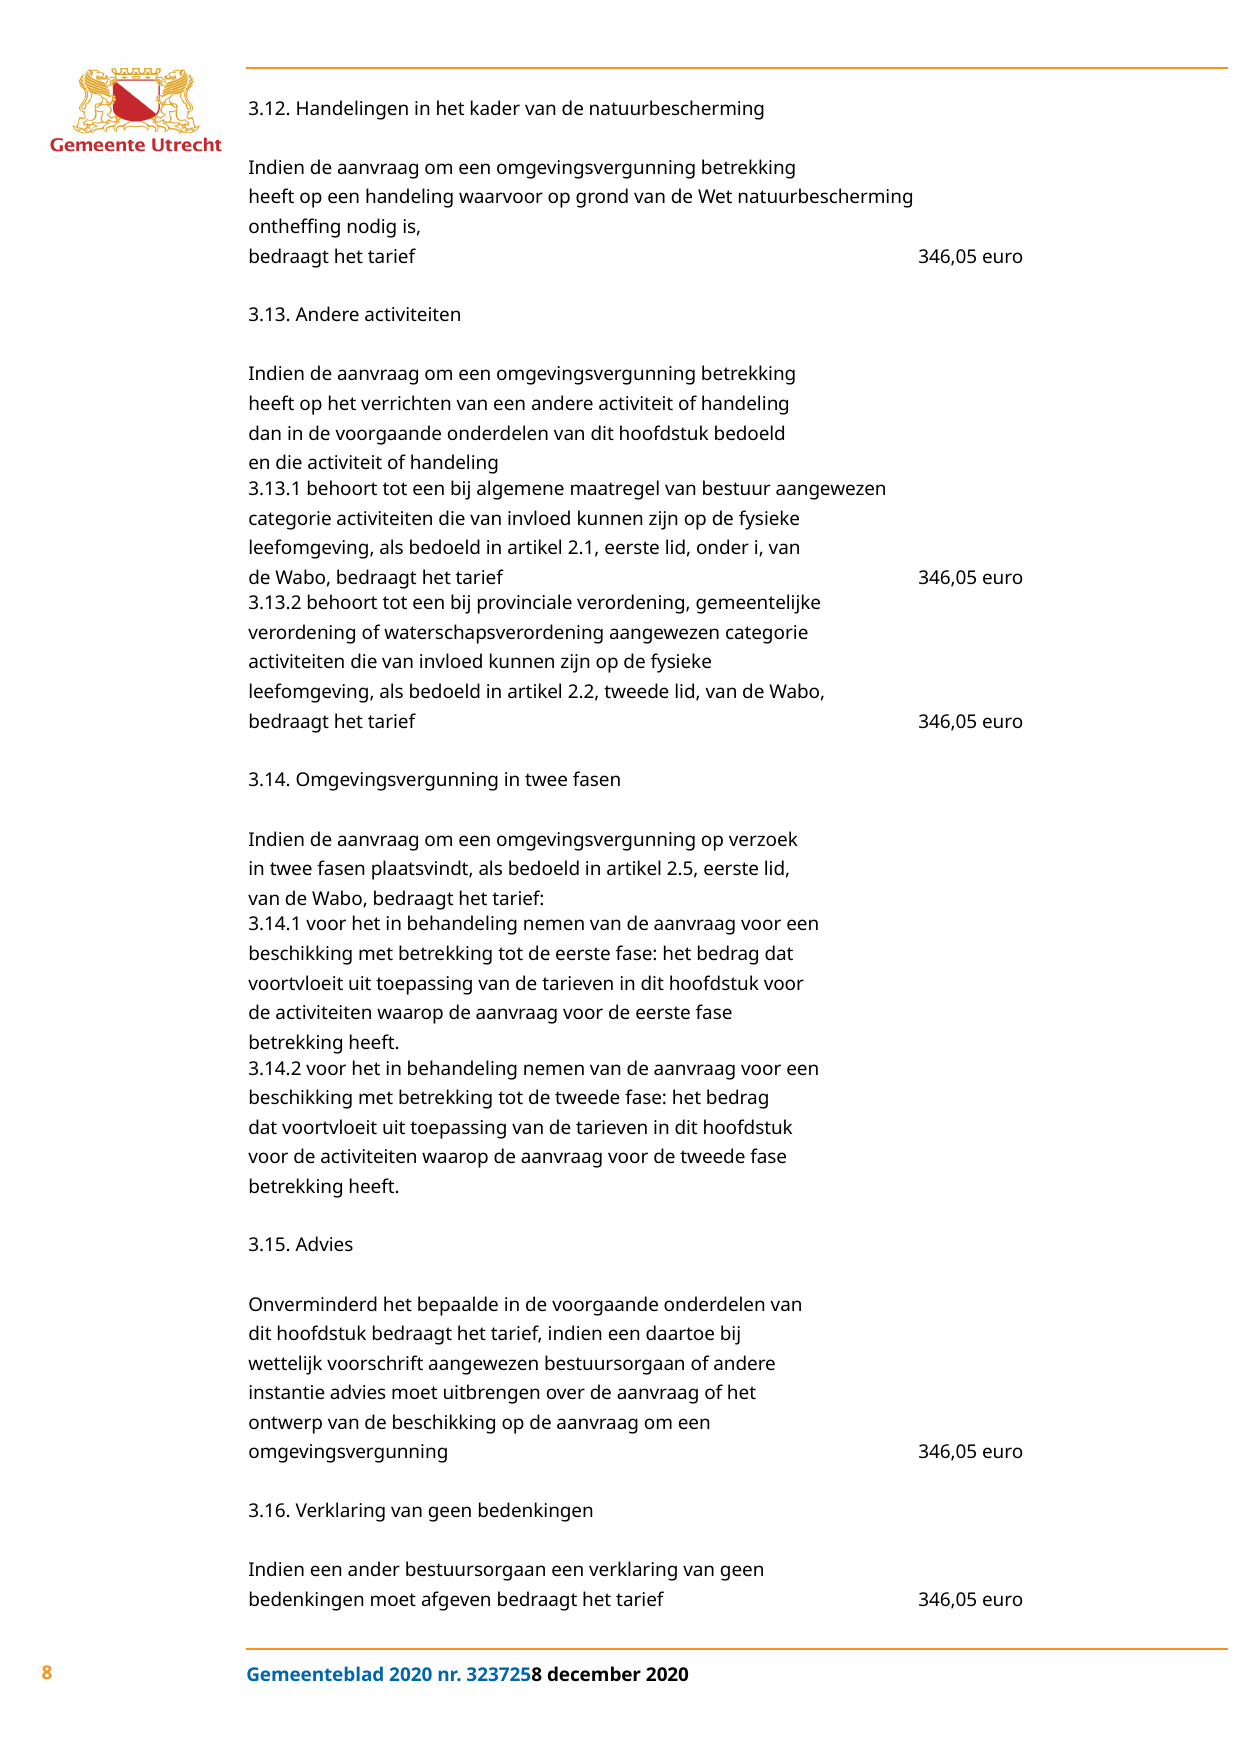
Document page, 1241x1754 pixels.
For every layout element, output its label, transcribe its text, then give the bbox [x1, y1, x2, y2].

table_header Indien de aanvraag om een omgevingsvergunning op verzoek in twee fasen plaatsvindt, als bedoeld in artikel 2.5, eerste lid, van de Wabo, bedraagt het tarief: [248, 826, 918, 911]
table_header 346,05 euro [918, 1291, 1152, 1464]
table_cell 3.14.2 voor het in behandeling nemen van de aanvraag voor een beschikking met betrekking tot de tweede fase: het bedrag dat voortvloeit uit toepassing van de tarieven in dit hoofdstuk voor de activiteiten waarop de aanvraag voor de tweede fase betrekking heeft. [248, 1055, 918, 1199]
table_cell 3.13.1 behoort tot een bij algemene maatregel van bestuur aangewezen categorie activiteiten die van invloed kunnen zijn op de fysieke leefomgeving, als bedoeld in artikel 2.1, eerste lid, onder i, van de Wabo, bedraagt het tarief [248, 475, 918, 589]
table_header 346,05 euro [918, 1557, 1152, 1612]
table_header Onverminderd het bepaalde in de voorgaande onderdelen van dit hoofdstuk bedraagt het tarief, indien een daartoe bij wettelijk voorschrift aangewezen bestuursorgaan of andere instantie advies moet uitbrengen over de aanvraag of het ontwerp van de beschikking op de aanvraag om een omgevingsvergunning [248, 1291, 918, 1464]
table_header Indien de aanvraag om een omgevingsvergunning betrekking heeft op een handeling waarvoor op grond van de Wet natuurbescherming ontheffing nodig is, bedraagt het tarief [248, 154, 918, 268]
table_header [918, 361, 1152, 475]
table_cell [918, 911, 1152, 1055]
table_cell 346,05 euro [918, 475, 1152, 589]
table_header Indien de aanvraag om een omgevingsvergunning betrekking heeft op het verrichten van een andere activiteit of handeling dan in de voorgaande onderdelen van dit hoofdstuk bedoeld en die activiteit of handeling [248, 361, 918, 475]
text 3.14. Omgevingsvergunning in twee fasen [248, 766, 1152, 792]
table_cell 3.13.2 behoort tot een bij provinciale verordening, gemeentelijke verordening of waterschapsverordening aangewezen categorie activiteiten die van invloed kunnen zijn op de fysieke leefomgeving, als bedoeld in artikel 2.2, tweede lid, van de Wabo, bedraagt het tarief [248, 590, 918, 734]
text 3.15. Advies [248, 1232, 1152, 1257]
text 3.13. Andere activiteiten [248, 301, 1152, 327]
table_header [918, 826, 1152, 911]
table_cell 3.14.1 voor het in behandeling nemen van de aanvraag voor een beschikking met betrekking tot de eerste fase: het bedrag dat voortvloeit uit toepassing van de tarieven in dit hoofdstuk voor de activiteiten waarop de aanvraag voor de eerste fase betrekking heeft. [248, 911, 918, 1055]
text 3.16. Verklaring van geen bedenkingen [248, 1497, 1152, 1523]
table_header 346,05 euro [918, 154, 1152, 268]
picture [41, 47, 231, 172]
table_header Indien een ander bestuursorgaan een verklaring van geen bedenkingen moet afgeven bedraagt het tarief [248, 1557, 918, 1612]
table_cell [918, 1055, 1152, 1199]
table_cell 346,05 euro [918, 590, 1152, 734]
text 3.12. Handelingen in het kader van de natuurbescherming [248, 95, 1152, 121]
